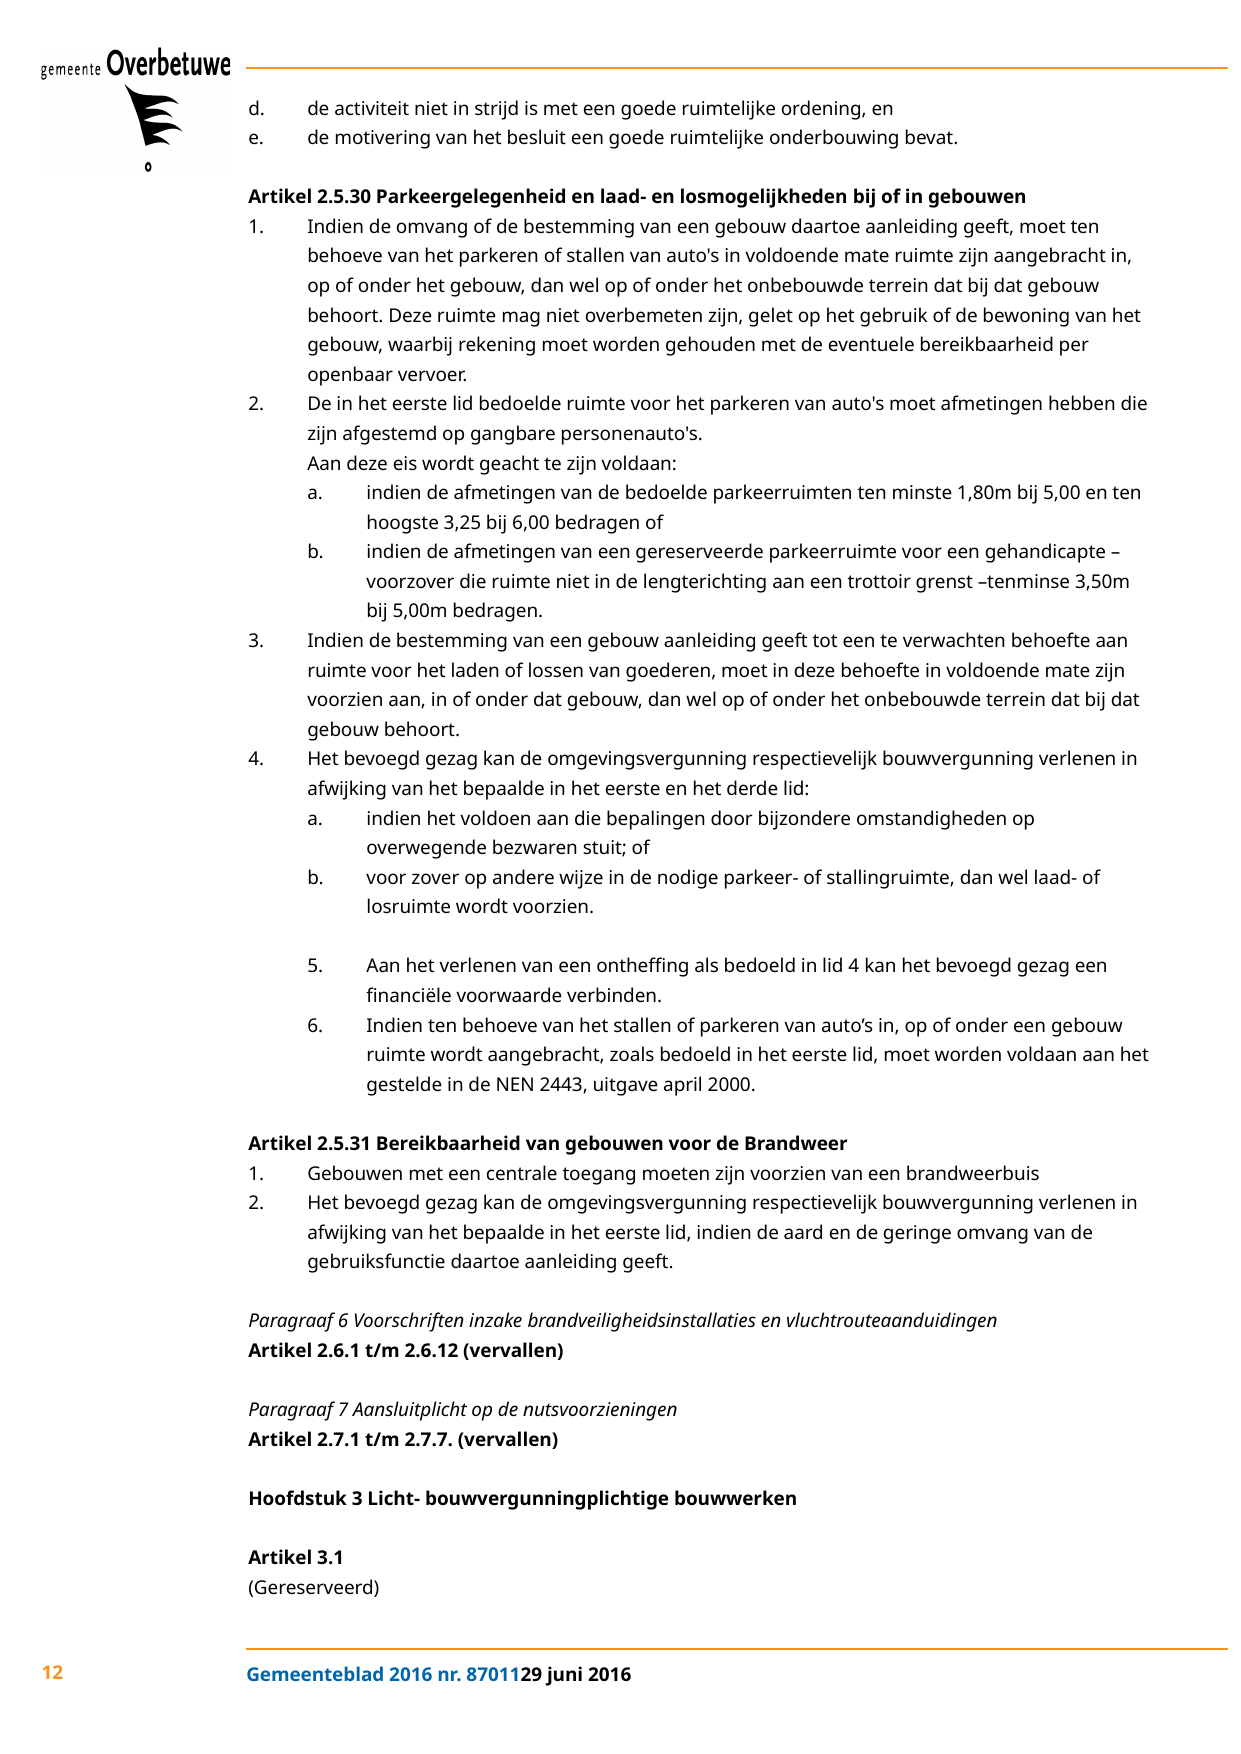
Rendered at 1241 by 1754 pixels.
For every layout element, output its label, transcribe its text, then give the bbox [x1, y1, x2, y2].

text Artikel 2.5.30 Parkeergelegenheid en laad- en losmogelijkheden bij of in gebouwen [248, 183, 1152, 209]
picture [41, 47, 231, 172]
list Indien de bestemming van een gebouw aanleiding geeft tot een te verwachten behoefte aan ruimte voor het laden of lossen van goederen, moet in deze behoefte in voldoende mate zijn voorzien aan, in of onder dat gebouw, dan wel op of onder het onbebouwde terrein dat bij dat gebouw behoort. [248, 627, 1152, 742]
text Artikel 2.5.31 Bereikbaarheid van gebouwen voor de Brandweer [248, 1130, 1152, 1156]
text Hoofdstuk 3 Licht- bouwvergunningplichtige bouwwerken [248, 1485, 1152, 1511]
text Artikel 2.6.1 t/m 2.6.12 (vervallen) [248, 1337, 1152, 1363]
list Aan het verlenen van een ontheffing als bedoeld in lid 4 kan het bevoegd gezag een financiële voorwaarde verbinden. [307, 953, 1152, 1008]
list voor zover op andere wijze in de nodige parkeer- of stallingruimte, dan wel laad- of losruimte wordt voorzien. [307, 864, 1152, 919]
list Het bevoegd gezag kan de omgevingsvergunning respectievelijk bouwvergunning verlenen in afwijking van het bepaalde in het eerste lid, indien de aard en de geringe omvang van de gebruiksfunctie daartoe aanleiding geeft. [248, 1189, 1152, 1274]
list indien de afmetingen van de bedoelde parkeerruimten ten minste 1,80m bij 5,00 en ten hoogste 3,25 bij 6,00 bedragen of [307, 479, 1152, 535]
list De in het eerste lid bedoelde ruimte voor het parkeren van auto's moet afmetingen hebben die zijn afgestemd op gangbare personenauto's. [248, 391, 1152, 446]
list indien de afmetingen van een gereserveerde parkeerruimte voor een gehandicapte –voorzover die ruimte niet in de lengterichting aan een trottoir grenst –tenminse 3,50m bij 5,00m bedragen. [307, 538, 1152, 623]
list Gebouwen met een centrale toegang moeten zijn voorzien van een brandweerbuis [248, 1160, 1152, 1186]
list Het bevoegd gezag kan de omgevingsvergunning respectievelijk bouwvergunning verlenen in afwijking van het bepaalde in het eerste en het derde lid: [248, 746, 1152, 801]
text Paragraaf 7 Aansluitplicht op de nutsvoorzieningen [248, 1396, 1152, 1422]
list Indien de omvang of de bestemming van een gebouw daartoe aanleiding geeft, moet ten behoeve van het parkeren of stallen van auto's in voldoende mate ruimte zijn aangebracht in, op of onder het gebouw, dan wel op of onder het onbebouwde terrein dat bij dat gebouw behoort. Deze ruimte mag niet overbemeten zijn, gelet op het gebruik of de bewoning van het gebouw, waarbij rekening moet worden gehouden met de eventuele bereikbaarheid per openbaar vervoer. [248, 213, 1152, 387]
text Artikel 3.1 [248, 1544, 1152, 1570]
text Paragraaf 6 Voorschriften inzake brandveiligheidsinstallaties en vluchtrouteaanduidingen [248, 1308, 1152, 1333]
text (Gereserveerd) [248, 1574, 1152, 1600]
list Aan deze eis wordt geacht te zijn voldaan: [248, 450, 1152, 476]
text Artikel 2.7.1 t/m 2.7.7. (vervallen) [248, 1426, 1152, 1452]
list indien het voldoen aan die bepalingen door bijzondere omstandigheden op overwegende bezwaren stuit; of [307, 805, 1152, 860]
list Indien ten behoeve van het stallen of parkeren van auto’s in, op of onder een gebouw ruimte wordt aangebracht, zoals bedoeld in het eerste lid, moet worden voldaan aan het gestelde in de NEN 2443, uitgave april 2000. [307, 1012, 1152, 1097]
list de activiteit niet in strijd is met een goede ruimtelijke ordening, en [248, 95, 1152, 121]
list de motivering van het besluit een goede ruimtelijke onderbouwing bevat. [248, 124, 1152, 150]
